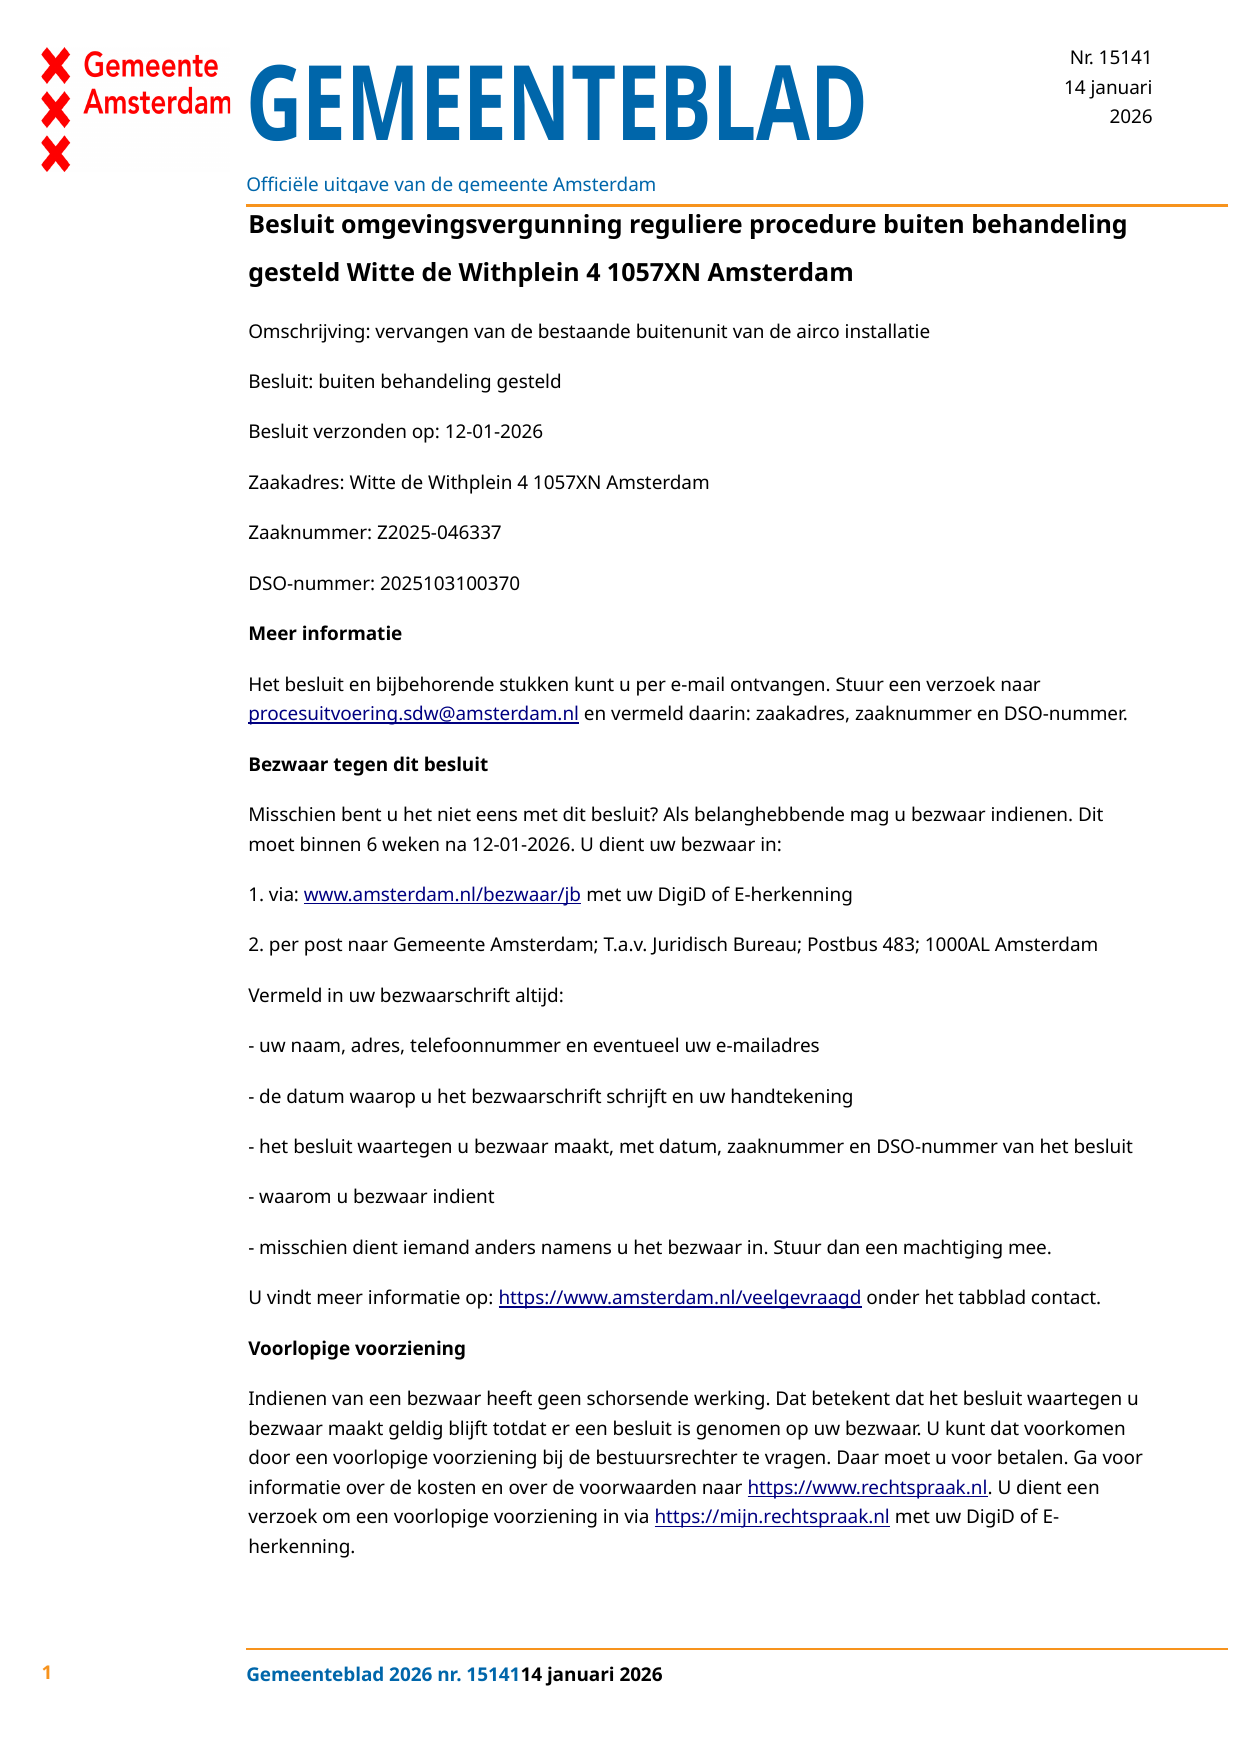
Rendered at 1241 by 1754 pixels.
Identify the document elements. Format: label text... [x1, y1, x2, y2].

text Indienen van een bezwaar heeft geen schorsende werking. Dat betekent dat het besluit waartegen u bezwaar maakt geldig blijft totdat er een besluit is genomen op uw bezwaar. U kunt dat voorkomen door een voorlopige voorziening bij de bestuursrechter te vragen. Daar moet u voor betalen. Ga voor informatie over de kosten en over de voorwaarden naar https://www.rechtspraak.nl. U dient een verzoek om een voorlopige voorziening in via https://mijn.rechtspraak.nl met uw DigiD of E-herkenning. [248, 1385, 1152, 1559]
text - uw naam, adres, telefoonnummer en eventueel uw e-mailadres [248, 1032, 1152, 1058]
text Vermeld in uw bezwaarschrift altijd: [248, 982, 1152, 1008]
text Besluit omgevingsvergunning reguliere procedure buiten behandeling gesteld Witte de Withplein 4 1057XN Amsterdam [248, 207, 1152, 288]
text - het besluit waartegen u bezwaar maakt, met datum, zaaknummer en DSO-nummer van het besluit [248, 1133, 1152, 1159]
text 1. via: www.amsterdam.nl/bezwaar/jb met uw DigiD of E-herkenning [248, 881, 1152, 907]
text Misschien bent u het niet eens met dit besluit? Als belanghebbende mag u bezwaar indienen. Dit moet binnen 6 weken na 12-01-2026. U dient uw bezwaar in: [248, 801, 1152, 857]
picture [41, 47, 231, 172]
text DSO-nummer: 2025103100370 [248, 570, 1152, 596]
text Omschrijving: vervangen van de bestaande buitenunit van de airco installatie [248, 318, 1152, 344]
text Meer informatie [248, 620, 1152, 646]
text - waarom u bezwaar indient [248, 1184, 1152, 1209]
text Besluit: buiten behandeling gesteld [248, 368, 1152, 394]
text - de datum waarop u het bezwaarschrift schrijft en uw handtekening [248, 1083, 1152, 1109]
text - misschien dient iemand anders namens u het bezwaar in. Stuur dan een machtiging mee. [248, 1234, 1152, 1260]
text Bezwaar tegen dit besluit [248, 751, 1152, 777]
text Zaaknummer: Z2025-046337 [248, 519, 1152, 545]
text Het besluit en bijbehorende stukken kunt u per e-mail ontvangen. Stuur een verzoek naar procesuitvoering.sdw@amsterdam.nl en vermeld daarin: zaakadres, zaaknummer en DSO-nummer. [248, 671, 1152, 726]
text Zaakadres: Witte de Withplein 4 1057XN Amsterdam [248, 469, 1152, 495]
text Besluit verzonden op: 12-01-2026 [248, 419, 1152, 444]
text U vindt meer informatie op: https://www.amsterdam.nl/veelgevraagd onder het tabblad contact. [248, 1284, 1152, 1310]
text Voorlopige voorziening [248, 1335, 1152, 1361]
text 2. per post naar Gemeente Amsterdam; T.a.v. Juridisch Bureau; Postbus 483; 1000AL Amsterdam [248, 932, 1152, 957]
